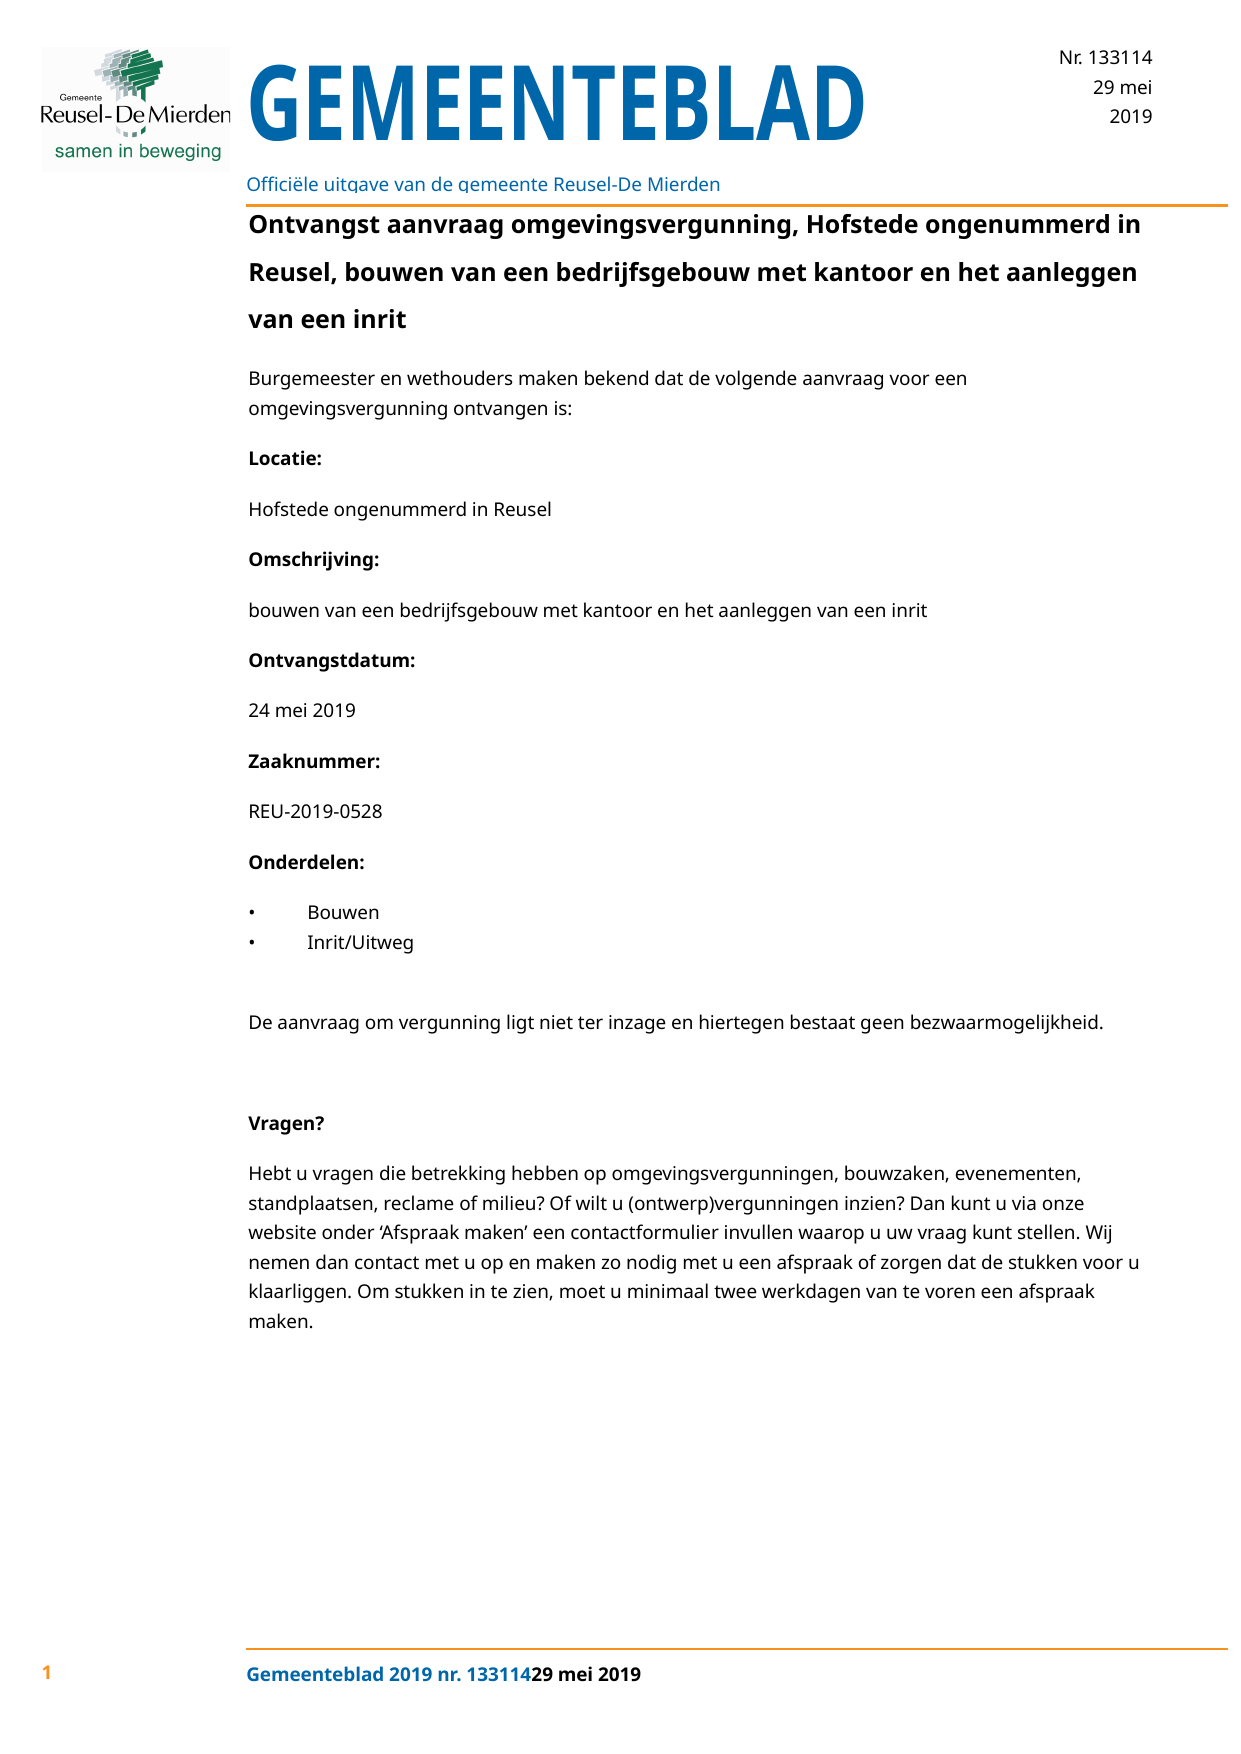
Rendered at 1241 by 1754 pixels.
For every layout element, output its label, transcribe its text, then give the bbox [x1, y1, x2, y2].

text REU-2019-0528 [248, 798, 1152, 824]
text De aanvraag om vergunning ligt niet ter inzage en hiertegen bestaat geen bezwaarmogelijkheid. [248, 1009, 1152, 1034]
text Hebt u vragen die betrekking hebben op omgevingsvergunningen, bouwzaken, evenementen, standplaatsen, reclame of milieu? Of wilt u (ontwerp)vergunningen inzien? Dan kunt u via onze website onder ‘Afspraak maken’ een contactformulier invullen waarop u uw vraag kunt stellen. Wij nemen dan contact met u op en maken zo nodig met u een afspraak of zorgen dat de stukken voor u klaarliggen. Om stukken in te zien, moet u minimaal twee werkdagen van te voren een afspraak maken. [248, 1160, 1152, 1334]
text Vragen? [248, 1110, 1152, 1135]
text Zaaknummer: [248, 748, 1152, 774]
text bouwen van een bedrijfsgebouw met kantoor en het aanleggen van een inrit [248, 597, 1152, 622]
text Ontvangst aanvraag omgevingsvergunning, Hofstede ongenummerd in Reusel, bouwen van een bedrijfsgebouw met kantoor en het aanleggen van een inrit [248, 207, 1152, 336]
picture [41, 47, 231, 172]
list Inrit/Uitweg [248, 929, 1152, 954]
text Hofstede ongenummerd in Reusel [248, 496, 1152, 522]
text Omschrijving: [248, 546, 1152, 572]
list Bouwen [248, 899, 1152, 925]
text 24 mei 2019 [248, 698, 1152, 723]
text Burgemeester en wethouders maken bekend dat de volgende aanvraag voor een omgevingsvergunning ontvangen is: [248, 366, 1152, 421]
text Ontvangstdatum: [248, 647, 1152, 673]
text Onderdelen: [248, 849, 1152, 874]
text Locatie: [248, 446, 1152, 471]
